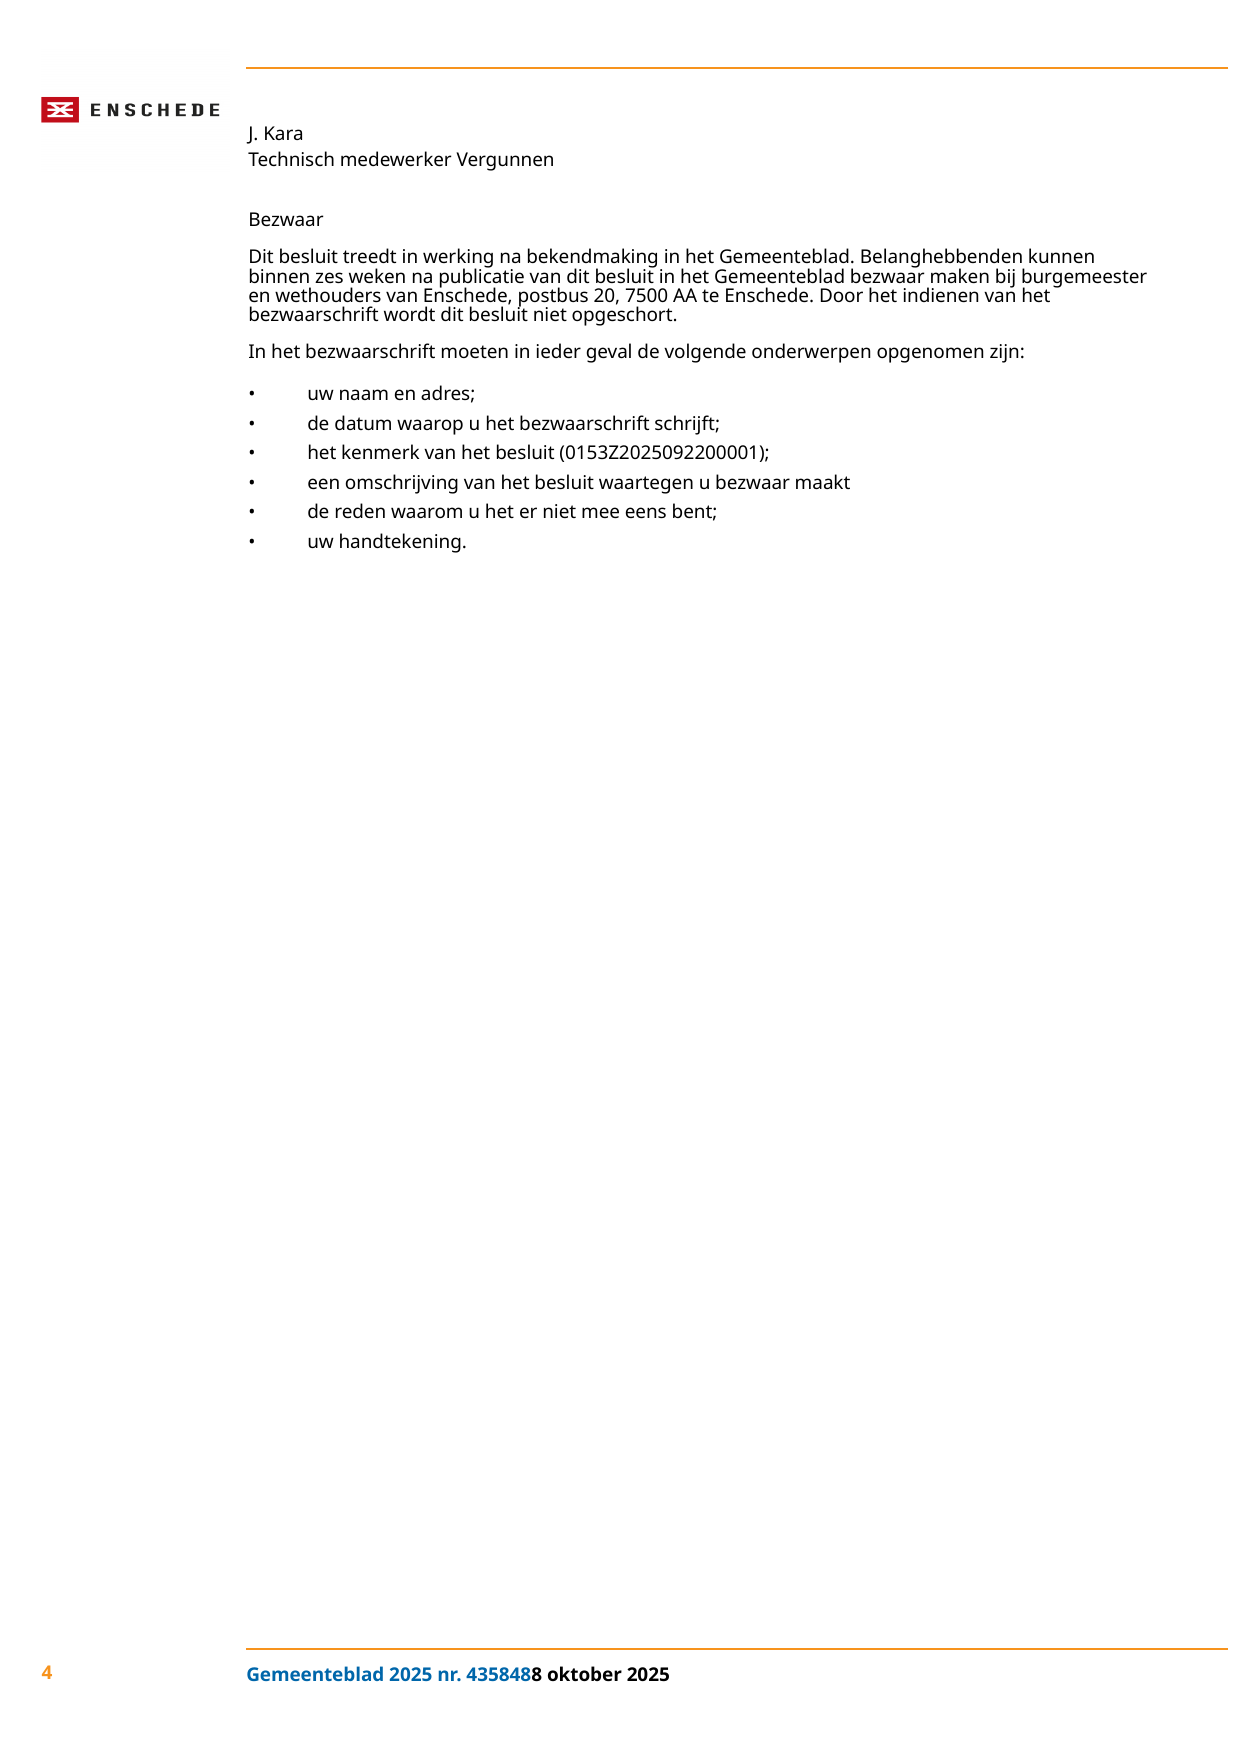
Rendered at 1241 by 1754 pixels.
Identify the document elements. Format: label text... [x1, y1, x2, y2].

list het kenmerk van het besluit (0153Z2025092200001); [248, 439, 1152, 465]
text In het bezwaarschrift moeten in ieder geval de volgende onderwerpen opgenomen zijn: [248, 343, 1152, 362]
text J. Kara [248, 121, 1152, 146]
list een omschrijving van het besluit waartegen u bezwaar maakt [248, 469, 1152, 494]
text Dit besluit treedt in werking na bekendmaking in het Gemeenteblad. Belanghebbenden kunnen binnen zes weken na publicatie van dit besluit in het Gemeenteblad bezwaar maken bij burgemeester en wethouders van Enschede, postbus 20, 7500 AA te Enschede. Door het indienen van het bezwaarschrift wordt dit besluit niet opgeschort. [248, 248, 1152, 325]
list uw naam en adres; [248, 380, 1152, 406]
list de datum waarop u het bezwaarschrift schrijft; [248, 410, 1152, 435]
list uw handtekening. [248, 528, 1152, 554]
picture [41, 47, 231, 172]
text Bezwaar [248, 211, 1152, 231]
list de reden waarom u het er niet mee eens bent; [248, 498, 1152, 524]
text Technisch medewerker Vergunnen [248, 146, 1152, 172]
